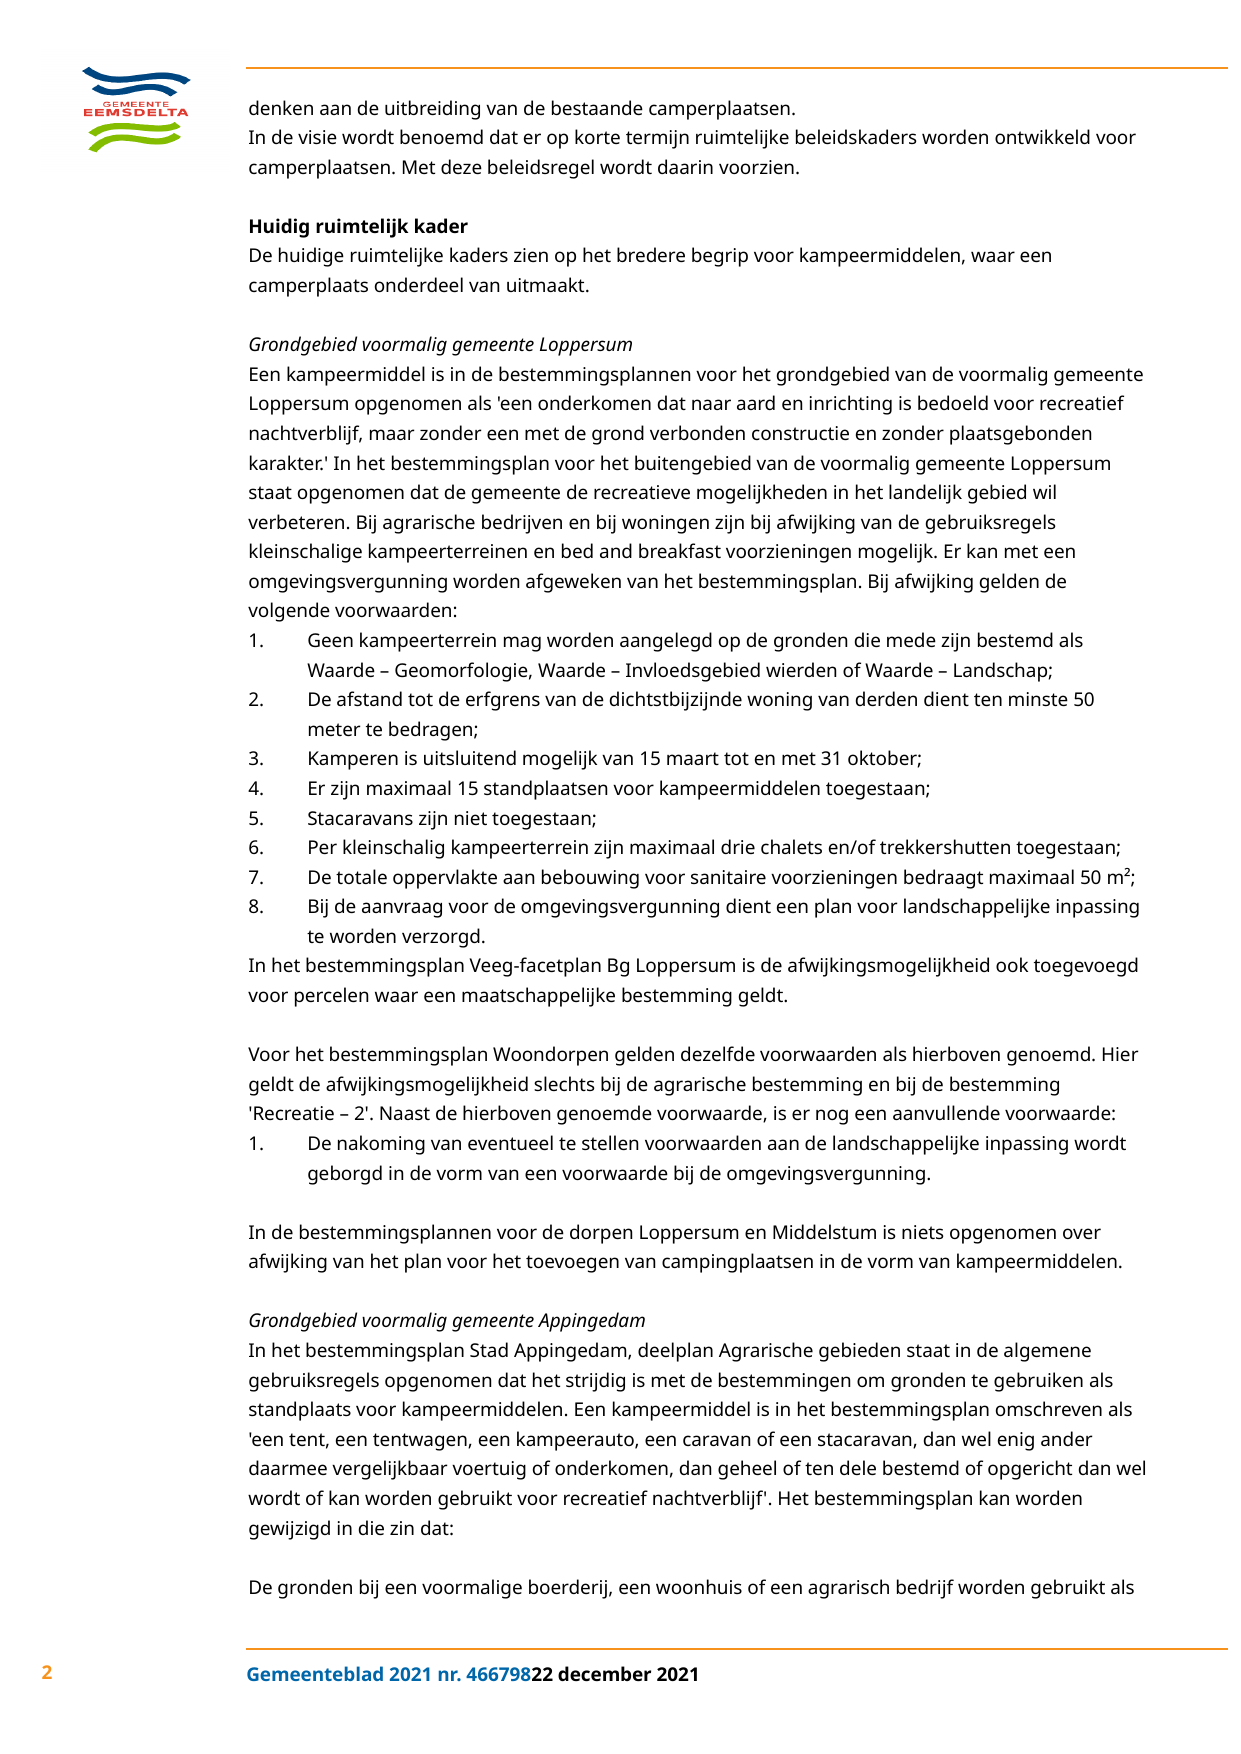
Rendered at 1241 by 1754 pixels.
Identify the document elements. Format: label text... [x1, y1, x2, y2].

list De nakoming van eventueel te stellen voorwaarden aan de landschappelijke inpassing wordt geborgd in de vorm van een voorwaarde bij de omgevingsvergunning. [248, 1130, 1152, 1186]
text In het bestemmingsplan Veeg-facetplan Bg Loppersum is de afwijkingsmogelijkheid ook toegevoegd voor percelen waar een maatschappelijke bestemming geldt. [248, 953, 1152, 1008]
list Stacaravans zijn niet toegestaan; [248, 805, 1152, 831]
list Per kleinschalig kampeerterrein zijn maximaal drie chalets en/of trekkershutten toegestaan; [248, 834, 1152, 860]
list Kamperen is uitsluitend mogelijk van 15 maart tot en met 31 oktober; [248, 746, 1152, 771]
list De totale oppervlakte aan bebouwing voor sanitaire voorzieningen bedraagt maximaal 50 m²; [248, 864, 1152, 890]
text In de visie wordt benoemd dat er op korte termijn ruimtelijke beleidskaders worden ontwikkeld voor camperplaatsen. Met deze beleidsregel wordt daarin voorzien. [248, 124, 1152, 180]
picture [41, 47, 231, 172]
text In het bestemmingsplan Stad Appingedam, deelplan Agrarische gebieden staat in de algemene gebruiksregels opgenomen dat het strijdig is met de bestemmingen om gronden te gebruiken als standplaats voor kampeermiddelen. Een kampeermiddel is in het bestemmingsplan omschreven als 'een tent, een tentwagen, een kampeerauto, een caravan of een stacaravan, dan wel enig ander daarmee vergelijkbaar voertuig of onderkomen, dan geheel of ten dele bestemd of opgericht dan wel wordt of kan worden gebruikt voor recreatief nachtverblijf'. Het bestemmingsplan kan worden gewijzigd in die zin dat: [248, 1337, 1152, 1541]
list De afstand tot de erfgrens van de dichtstbijzijnde woning van derden dient ten minste 50 meter te bedragen; [248, 686, 1152, 742]
text Grondgebied voormalig gemeente Loppersum [248, 331, 1152, 357]
text Voor het bestemmingsplan Woondorpen gelden dezelfde voorwaarden als hierboven genoemd. Hier geldt de afwijkingsmogelijkheid slechts bij de agrarische bestemming en bij de bestemming 'Recreatie – 2'. Naast de hierboven genoemde voorwaarde, is er nog een aanvullende voorwaarde: [248, 1041, 1152, 1126]
list Er zijn maximaal 15 standplaatsen voor kampeermiddelen toegestaan; [248, 775, 1152, 801]
list Bij de aanvraag voor de omgevingsvergunning dient een plan voor landschappelijke inpassing te worden verzorgd. [248, 893, 1152, 949]
text De gronden bij een voormalige boerderij, een woonhuis of een agrarisch bedrijf worden gebruikt als [248, 1574, 1152, 1600]
text Een kampeermiddel is in de bestemmingsplannen voor het grondgebied van de voormalig gemeente Loppersum opgenomen als 'een onderkomen dat naar aard en inrichting is bedoeld voor recreatief nachtverblijf, maar zonder een met de grond verbonden constructie en zonder plaatsgebonden karakter.' In het bestemmingsplan voor het buitengebied van de voormalig gemeente Loppersum staat opgenomen dat de gemeente de recreatieve mogelijkheden in het landelijk gebied wil verbeteren. Bij agrarische bedrijven en bij woningen zijn bij afwijking van de gebruiksregels kleinschalige kampeerterreinen en bed and breakfast voorzieningen mogelijk. Er kan met een omgevingsvergunning worden afgeweken van het bestemmingsplan. Bij afwijking gelden de volgende voorwaarden: [248, 361, 1152, 623]
text Grondgebied voormalig gemeente Appingedam [248, 1308, 1152, 1333]
text Huidig ruimtelijk kader [248, 213, 1152, 239]
text De huidige ruimtelijke kaders zien op het bredere begrip voor kampeermiddelen, waar een camperplaats onderdeel van uitmaakt. [248, 243, 1152, 298]
text In de bestemmingsplannen voor de dorpen Loppersum en Middelstum is niets opgenomen over afwijking van het plan voor het toevoegen van campingplaatsen in de vorm van kampeermiddelen. [248, 1219, 1152, 1274]
list Geen kampeerterrein mag worden aangelegd op de gronden die mede zijn bestemd als Waarde – Geomorfologie, Waarde – Invloedsgebied wierden of Waarde – Landschap; [248, 627, 1152, 683]
text denken aan de uitbreiding van de bestaande camperplaatsen. [248, 95, 1152, 121]
